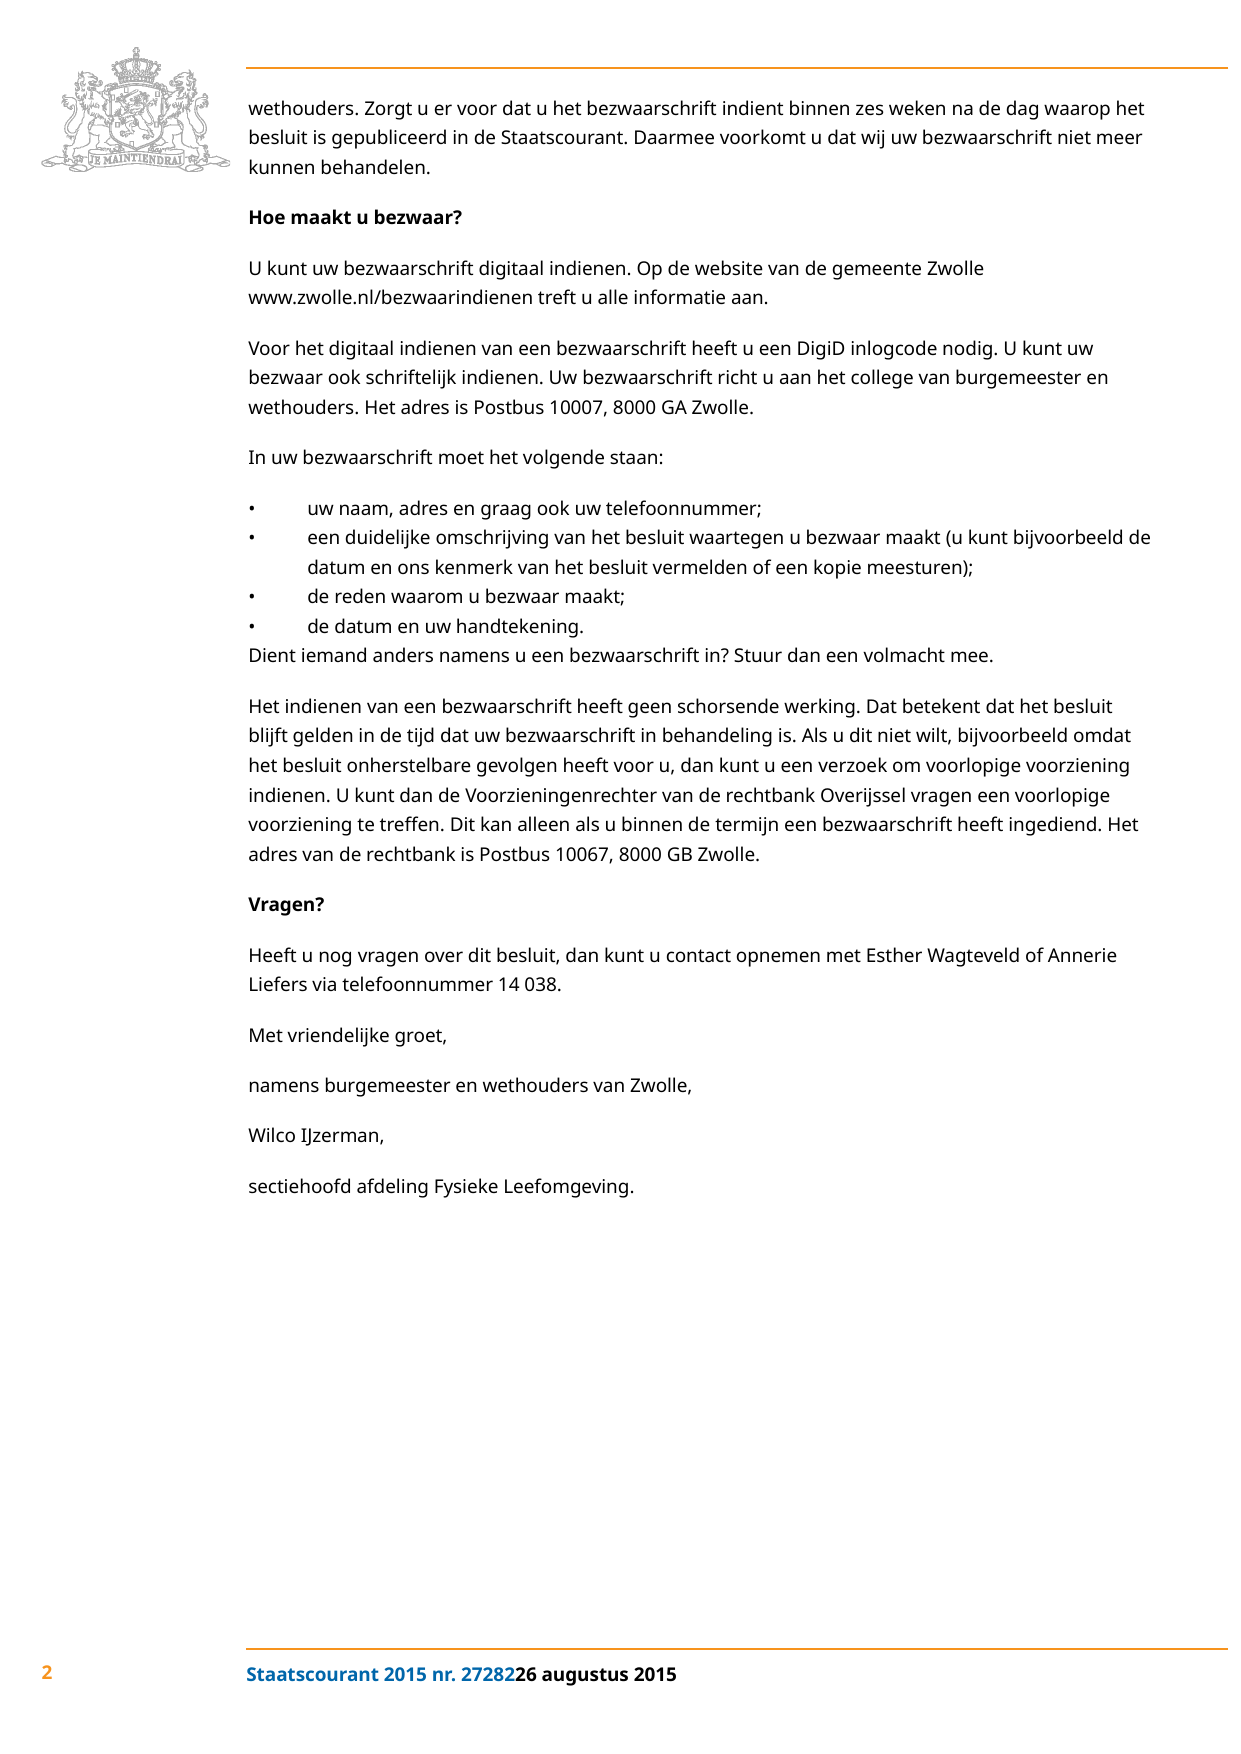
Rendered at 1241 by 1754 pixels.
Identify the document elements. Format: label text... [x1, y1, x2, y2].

text Voor het digitaal indienen van een bezwaarschrift heeft u een DigiD inlogcode nodig. U kunt uw bezwaar ook schriftelijk indienen. Uw bezwaarschrift richt u aan het college van burgemeester en wethouders. Het adres is Postbus 10007, 8000 GA Zwolle. [248, 335, 1152, 420]
text sectiehoofd afdeling Fysieke Leefomgeving. [248, 1173, 1152, 1199]
list de datum en uw handtekening. [248, 613, 1152, 639]
text Vragen? [248, 891, 1152, 917]
text namens burgemeester en wethouders van Zwolle, [248, 1072, 1152, 1098]
picture [41, 47, 231, 172]
list een duidelijke omschrijving van het besluit waartegen u bezwaar maakt (u kunt bijvoorbeeld de datum en ons kenmerk van het besluit vermelden of een kopie meesturen); [248, 524, 1152, 580]
text Met vriendelijke groet, [248, 1022, 1152, 1048]
text In uw bezwaarschrift moet het volgende staan: [248, 444, 1152, 470]
text Heeft u nog vragen over dit besluit, dan kunt u contact opnemen met Esther Wagteveld of Annerie Liefers via telefoonnummer 14 038. [248, 942, 1152, 997]
text Het indienen van een bezwaarschrift heeft geen schorsende werking. Dat betekent dat het besluit blijft gelden in de tijd dat uw bezwaarschrift in behandeling is. Als u dit niet wilt, bijvoorbeeld omdat het besluit onherstelbare gevolgen heeft voor u, dan kunt u een verzoek om voorlopige voorziening indienen. U kunt dan de Voorzieningenrechter van de rechtbank Overijssel vragen een voorlopige voorziening te treffen. Dit kan alleen als u binnen de termijn een bezwaarschrift heeft ingediend. Het adres van de rechtbank is Postbus 10067, 8000 GB Zwolle. [248, 693, 1152, 867]
text Wilco IJzerman, [248, 1123, 1152, 1148]
list de reden waarom u bezwaar maakt; [248, 583, 1152, 609]
text wethouders. Zorgt u er voor dat u het bezwaarschrift indient binnen zes weken na de dag waarop het besluit is gepubliceerd in de Staatscourant. Daarmee voorkomt u dat wij uw bezwaarschrift niet meer kunnen behandelen. [248, 95, 1152, 180]
text Dient iemand anders namens u een bezwaarschrift in? Stuur dan een volmacht mee. [248, 643, 1152, 668]
list uw naam, adres en graag ook uw telefoonnummer; [248, 495, 1152, 521]
text U kunt uw bezwaarschrift digitaal indienen. Op de website van de gemeente Zwolle www.zwolle.nl/bezwaarindienen treft u alle informatie aan. [248, 255, 1152, 310]
text Hoe maakt u bezwaar? [248, 204, 1152, 230]
